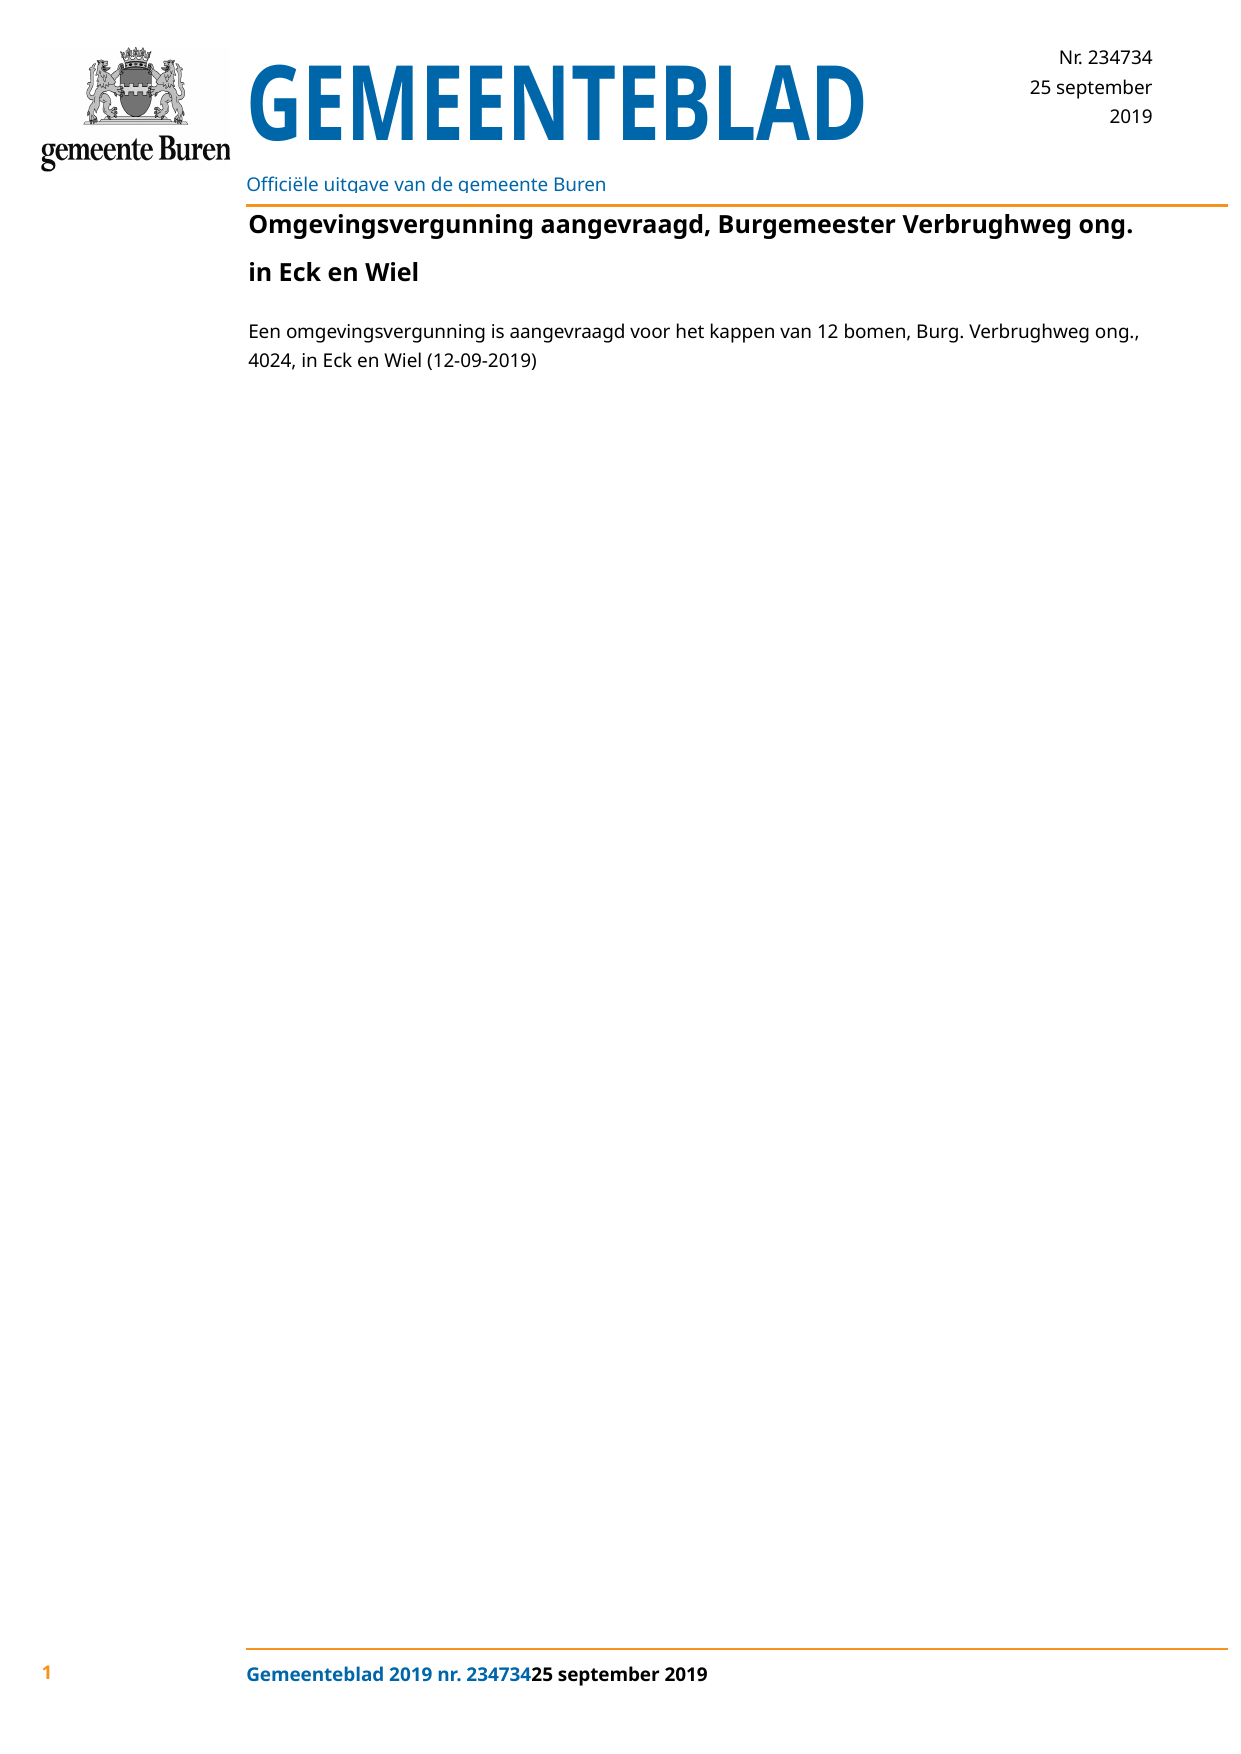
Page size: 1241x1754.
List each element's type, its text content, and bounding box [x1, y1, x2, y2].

picture [41, 47, 231, 172]
text Een omgevingsvergunning is aangevraagd voor het kappen van 12 bomen, Burg. Verbrughweg ong., 4024, in Eck en Wiel (12-09-2019) [248, 318, 1152, 373]
text Omgevingsvergunning aangevraagd, Burgemeester Verbrughweg ong. in Eck en Wiel [248, 207, 1152, 288]
